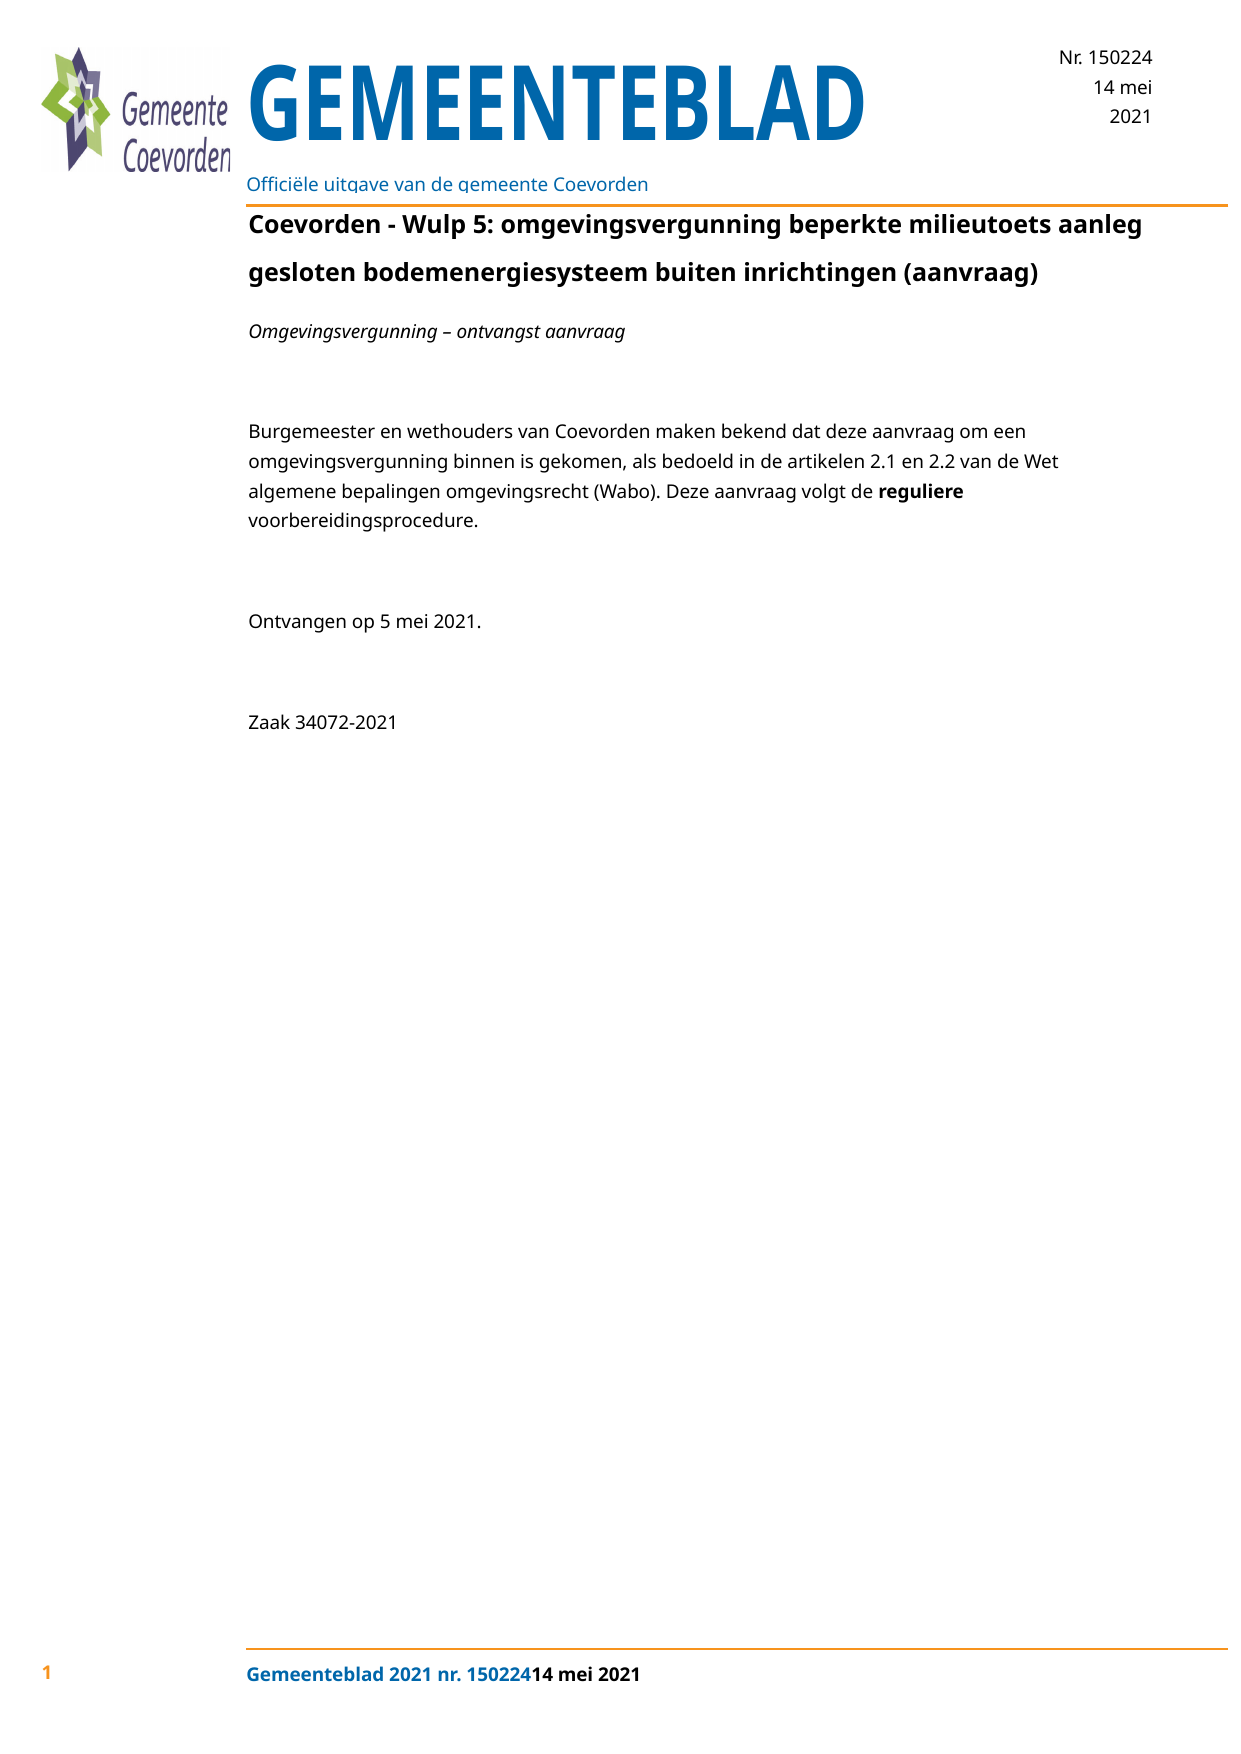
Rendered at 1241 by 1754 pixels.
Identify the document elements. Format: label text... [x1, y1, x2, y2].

text Ontvangen op 5 mei 2021. [248, 608, 1152, 634]
text Burgemeester en wethouders van Coevorden maken bekend dat deze aanvraag om een omgevingsvergunning binnen is gekomen, als bedoeld in de artikelen 2.1 en 2.2 van de Wet algemene bepalingen omgevingsrecht (Wabo). Deze aanvraag volgt de reguliere voorbereidingsprocedure. [248, 419, 1152, 533]
picture [41, 47, 231, 172]
text Zaak 34072-2021 [248, 709, 1152, 735]
text Coevorden - Wulp 5: omgevingsvergunning beperkte milieutoets aanleg gesloten bodemenergiesysteem buiten inrichtingen (aanvraag) [248, 207, 1152, 288]
text Omgevingsvergunning – ontvangst aanvraag [248, 318, 1152, 344]
